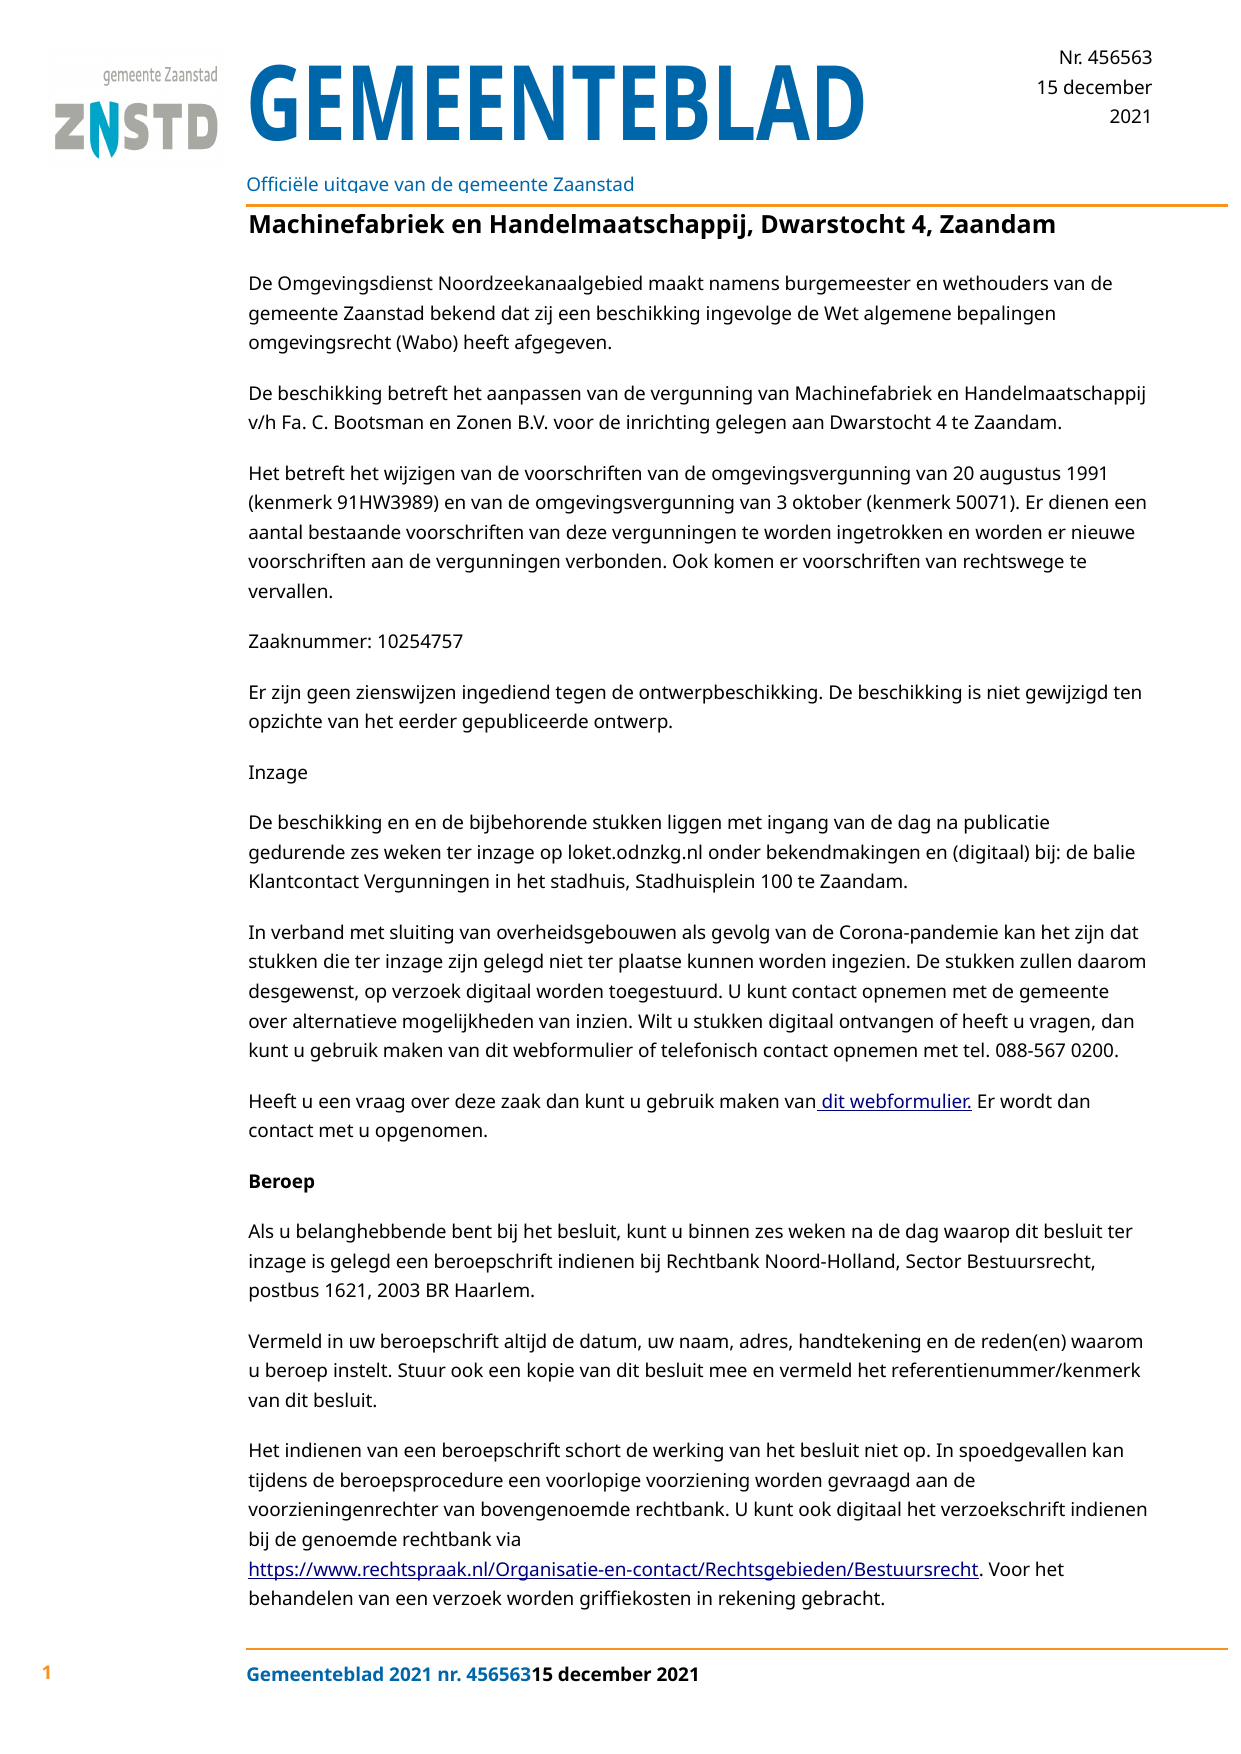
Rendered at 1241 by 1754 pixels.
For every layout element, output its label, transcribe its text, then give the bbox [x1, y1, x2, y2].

text De beschikking betreft het aanpassen van de vergunning van Machinefabriek en Handelmaatschappij v/h Fa. C. Bootsman en Zonen B.V. voor de inrichting gelegen aan Dwarstocht 4 te Zaandam. [248, 380, 1152, 435]
text Beroep [248, 1168, 1152, 1193]
text Machinefabriek en Handelmaatschappij, Dwarstocht 4, Zaandam [248, 207, 1152, 241]
text De Omgevingsdienst Noordzeekanaalgebied maakt namens burgemeester en wethouders van de gemeente Zaanstad bekend dat zij een beschikking ingevolge de Wet algemene bepalingen omgevingsrecht (Wabo) heeft afgegeven. [248, 270, 1152, 355]
text Het indienen van een beroepschrift schort de werking van het besluit niet op. In spoedgevallen kan tijdens de beroepsprocedure een voorlopige voorziening worden gevraagd aan de voorzieningenrechter van bovengenoemde rechtbank. U kunt ook digitaal het verzoekschrift indienen bij de genoemde rechtbank via https://www.rechtspraak.nl/Organisatie-en-contact/Rechtsgebieden/Bestuursrecht. Voor het behandelen van een verzoek worden griffiekosten in rekening gebracht. [248, 1437, 1152, 1611]
text Er zijn geen zienswijzen ingediend tegen de ontwerpbeschikking. De beschikking is niet gewijzigd ten opzichte van het eerder gepubliceerde ontwerp. [248, 679, 1152, 734]
text De beschikking en en de bijbehorende stukken liggen met ingang van de dag na publicatie gedurende zes weken ter inzage op loket.odnzkg.nl onder bekendmakingen en (digitaal) bij: de balie Klantcontact Vergunningen in het stadhuis, Stadhuisplein 100 te Zaandam. [248, 809, 1152, 894]
picture [41, 47, 231, 172]
text Zaaknummer: 10254757 [248, 629, 1152, 654]
text Als u belanghebbende bent bij het besluit, kunt u binnen zes weken na de dag waarop dit besluit ter inzage is gelegd een beroepschrift indienen bij Rechtbank Noord-Holland, Sector Bestuursrecht, postbus 1621, 2003 BR Haarlem. [248, 1218, 1152, 1303]
text Het betreft het wijzigen van de voorschriften van de omgevingsvergunning van 20 augustus 1991 (kenmerk 91HW3989) en van de omgevingsvergunning van 3 oktober (kenmerk 50071). Er dienen een aantal bestaande voorschriften van deze vergunningen te worden ingetrokken en worden er nieuwe voorschriften aan de vergunningen verbonden. Ook komen er voorschriften van rechtswege te vervallen. [248, 460, 1152, 604]
text Inzage [248, 759, 1152, 785]
text Heeft u een vraag over deze zaak dan kunt u gebruik maken van dit webformulier. Er wordt dan contact met u opgenomen. [248, 1088, 1152, 1143]
text In verband met sluiting van overheidsgebouwen als gevolg van de Corona-pandemie kan het zijn dat stukken die ter inzage zijn gelegd niet ter plaatse kunnen worden ingezien. De stukken zullen daarom desgewenst, op verzoek digitaal worden toegestuurd. U kunt contact opnemen met de gemeente over alternatieve mogelijkheden van inzien. Wilt u stukken digitaal ontvangen of heeft u vragen, dan kunt u gebruik maken van dit webformulier of telefonisch contact opnemen met tel. 088-567 0200. [248, 919, 1152, 1063]
text Vermeld in uw beroepschrift altijd de datum, uw naam, adres, handtekening en de reden(en) waarom u beroep instelt. Stuur ook een kopie van dit besluit mee en vermeld het referentienummer/kenmerk van dit besluit. [248, 1328, 1152, 1413]
